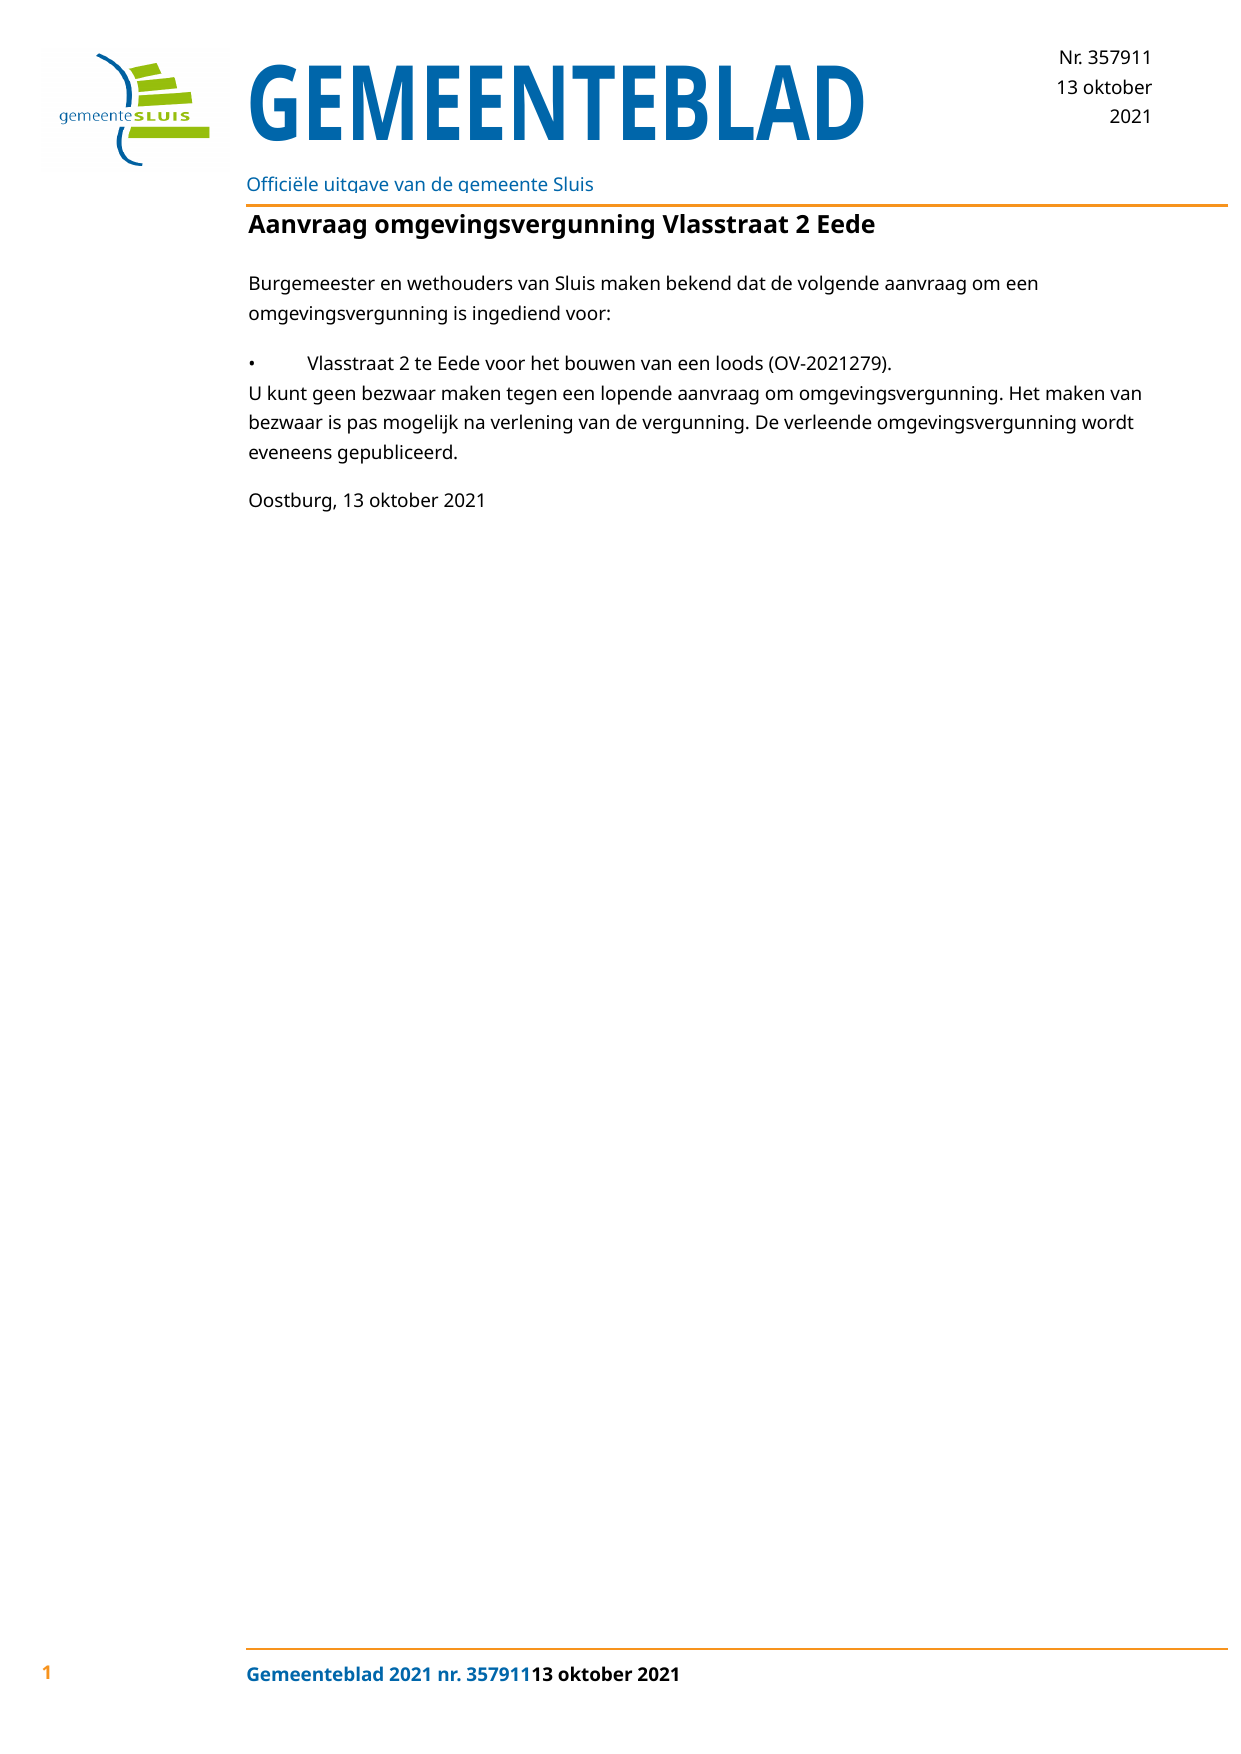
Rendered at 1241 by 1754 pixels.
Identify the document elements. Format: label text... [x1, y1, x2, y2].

text U kunt geen bezwaar maken tegen een lopende aanvraag om omgevingsvergunning. Het maken van bezwaar is pas mogelijk na verlening van de vergunning. De verleende omgevingsvergunning wordt eveneens gepubliceerd. [248, 380, 1152, 465]
picture [41, 47, 231, 172]
text Oostburg, 13 oktober 2021 [248, 487, 1152, 513]
list Vlasstraat 2 te Eede voor het bouwen van een loods (OV-2021279). [248, 350, 1152, 376]
text Burgemeester en wethouders van Sluis maken bekend dat de volgende aanvraag om een omgevingsvergunning is ingediend voor: [248, 270, 1152, 326]
text Aanvraag omgevingsvergunning Vlasstraat 2 Eede [248, 207, 1152, 241]
